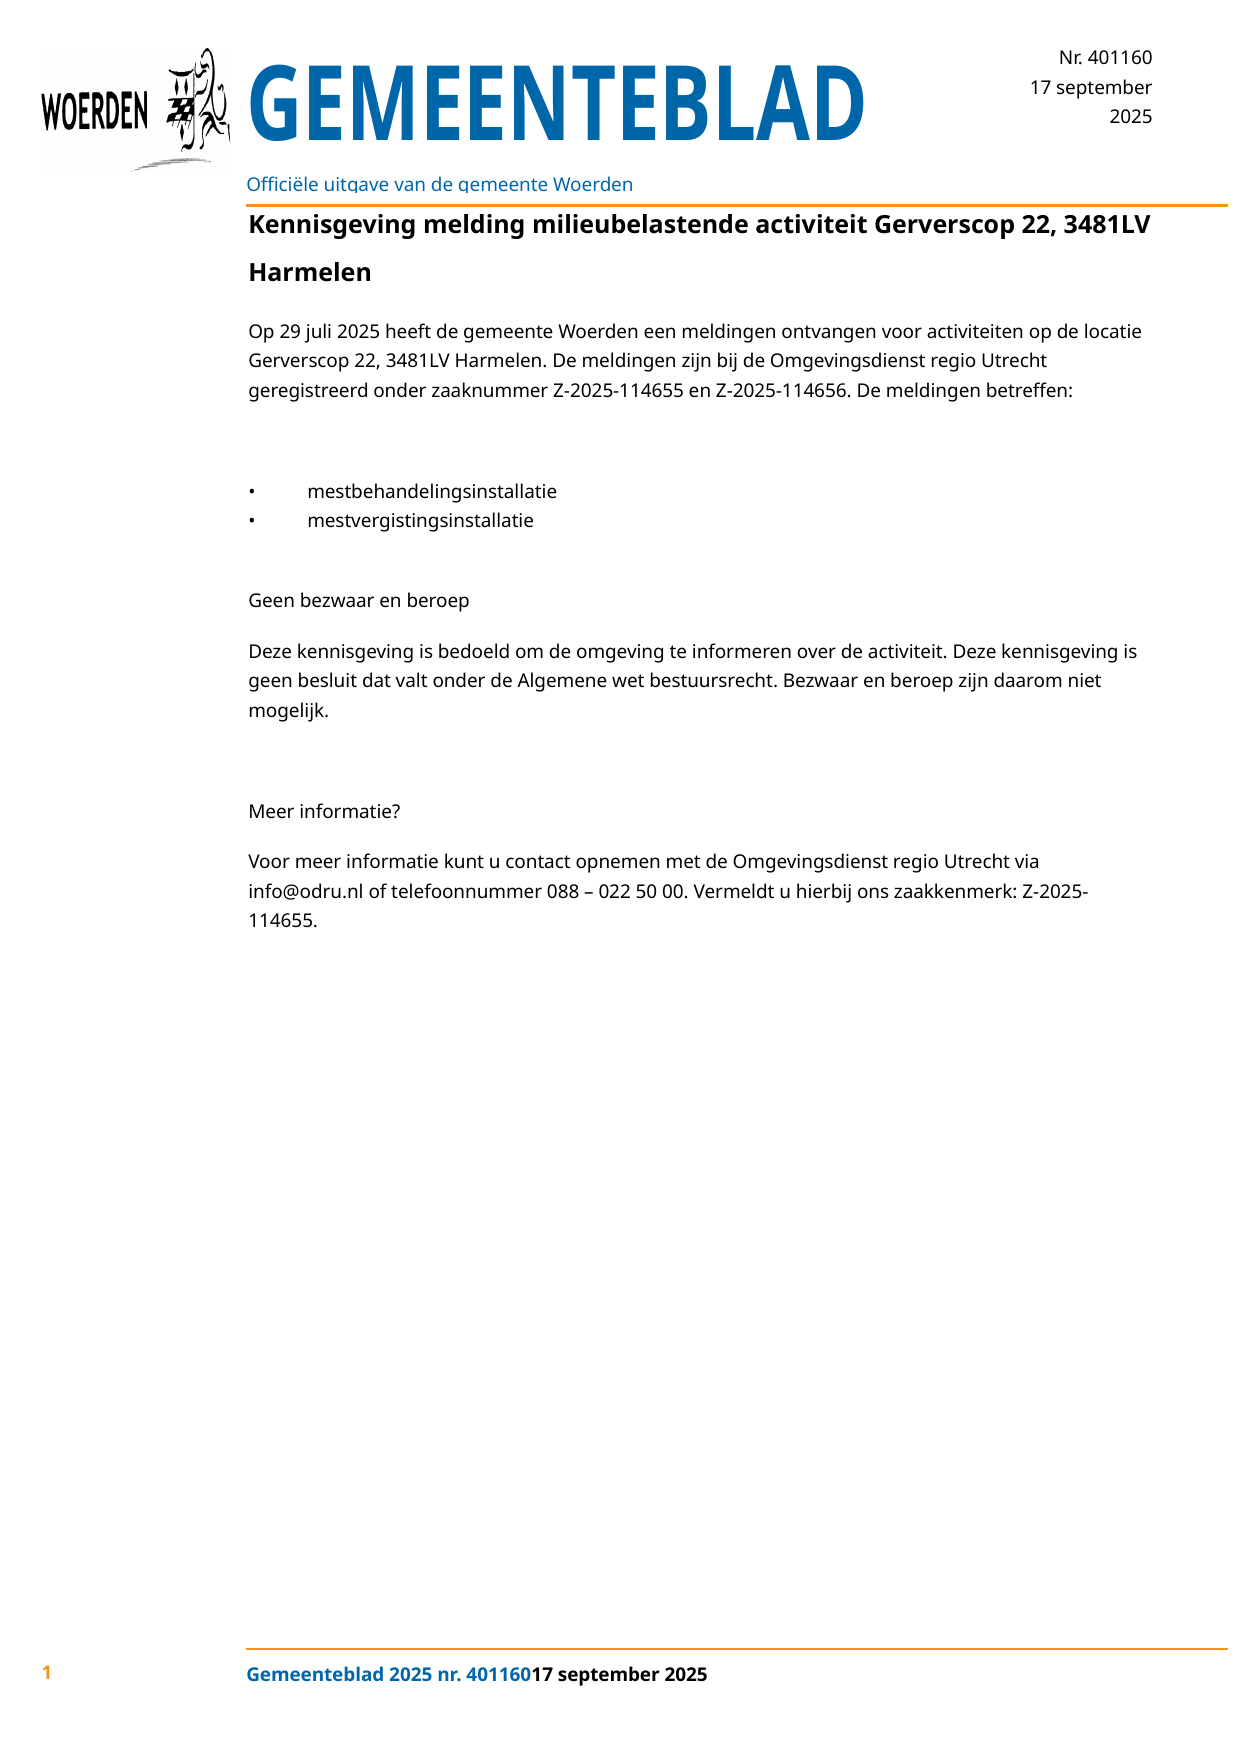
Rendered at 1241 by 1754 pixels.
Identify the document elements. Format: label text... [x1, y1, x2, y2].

text Voor meer informatie kunt u contact opnemen met de Omgevingsdienst regio Utrecht via info@odru.nl of telefoonnummer 088 – 022 50 00. Vermeldt u hierbij ons zaakkenmerk: Z-2025-114655. [248, 848, 1152, 933]
list mestbehandelingsinstallatie [248, 478, 1152, 504]
text Op 29 juli 2025 heeft de gemeente Woerden een meldingen ontvangen voor activiteiten op de locatie Gerverscop 22, 3481LV Harmelen. De meldingen zijn bij de Omgevingsdienst regio Utrecht geregistreerd onder zaaknummer Z-2025-114655 en Z-2025-114656. De meldingen betreffen: [248, 318, 1152, 403]
text Meer informatie? [248, 798, 1152, 824]
text Geen bezwaar en beroep [248, 587, 1152, 613]
text Deze kennisgeving is bedoeld om de omgeving te informeren over de activiteit. Deze kennisgeving is geen besluit dat valt onder de Algemene wet bestuursrecht. Bezwaar en beroep zijn daarom niet mogelijk. [248, 638, 1152, 723]
picture [41, 47, 231, 172]
list mestvergistingsinstallatie [248, 507, 1152, 533]
text Kennisgeving melding milieubelastende activiteit Gerverscop 22, 3481LV Harmelen [248, 207, 1152, 288]
